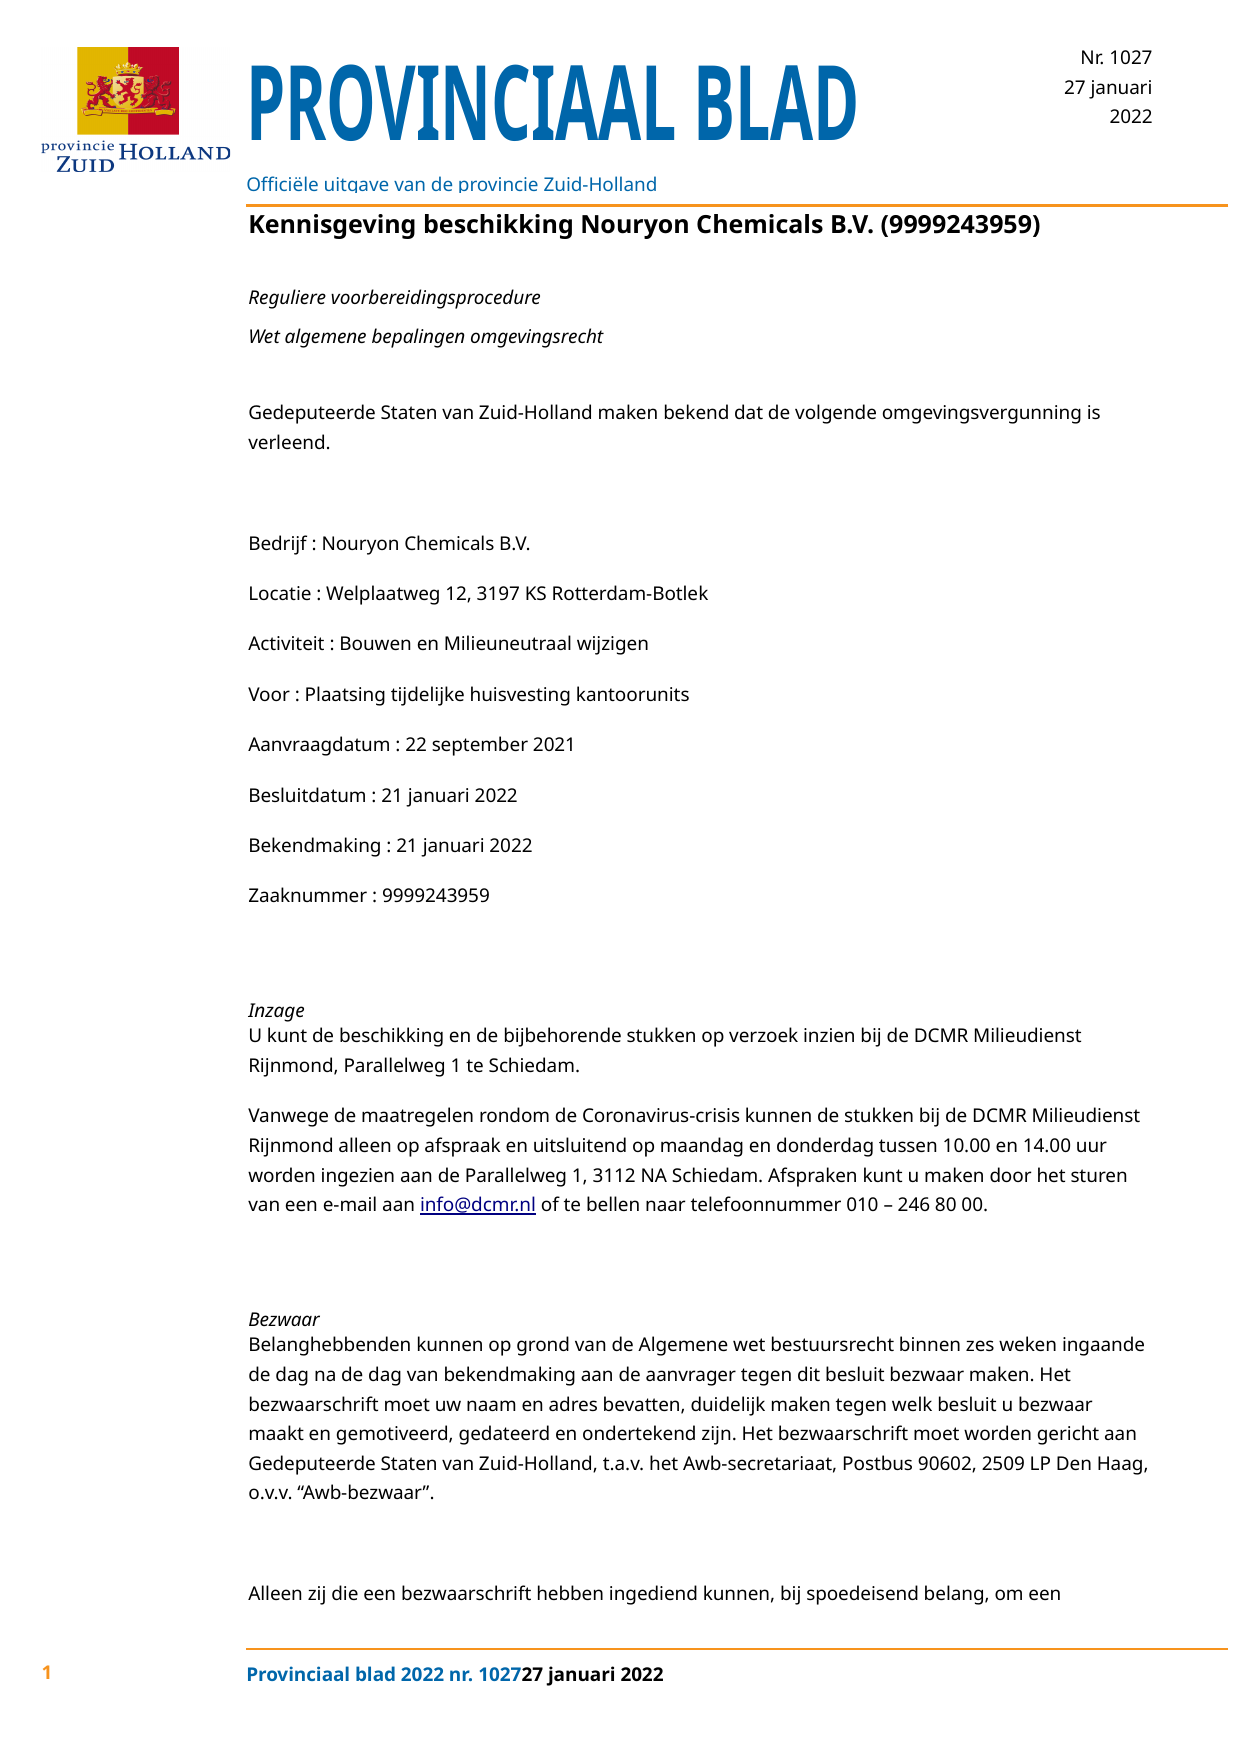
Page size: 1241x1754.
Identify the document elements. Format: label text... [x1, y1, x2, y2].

text Alleen zij die een bezwaarschrift hebben ingediend kunnen, bij spoedeisend belang, om een [248, 1580, 1152, 1606]
text Reguliere voorbereidingsprocedure [248, 284, 1152, 309]
text Vanwege de maatregelen rondom de Coronavirus-crisis kunnen de stukken bij de DCMR Milieudienst Rijnmond alleen op afspraak en uitsluitend op maandag en donderdag tussen 10.00 en 14.00 uur worden ingezien aan de Parallelweg 1, 3112 NA Schiedam. Afspraken kunt u maken door het sturen van een e-mail aan info@dcmr.nl of te bellen naar telefoonnummer 010 – 246 80 00. [248, 1103, 1152, 1217]
text Locatie : Welplaatweg 12, 3197 KS Rotterdam-Botlek [248, 580, 1152, 606]
picture [41, 47, 231, 172]
text Bedrijf : Nouryon Chemicals B.V. [248, 530, 1152, 555]
text Belanghebbenden kunnen op grond van de Algemene wet bestuursrecht binnen zes weken ingaande de dag na de dag van bekendmaking aan de aanvrager tegen dit besluit bezwaar maken. Het bezwaarschrift moet uw naam en adres bevatten, duidelijk maken tegen welk besluit u bezwaar maakt en gemotiveerd, gedateerd en ondertekend zijn. Het bezwaarschrift moet worden gericht aan Gedeputeerde Staten van Zuid-Holland, t.a.v. het Awb-secretariaat, Postbus 90602, 2509 LP Den Haag, o.v.v. “Awb-bezwaar”. [248, 1332, 1152, 1505]
text Bekendmaking : 21 januari 2022 [248, 832, 1152, 858]
text Zaaknummer : 9999243959 [248, 883, 1152, 908]
text Gedeputeerde Staten van Zuid-Holland maken bekend dat de volgende omgevingsvergunning is verleend. [248, 399, 1152, 454]
text Inzage [248, 997, 1152, 1023]
text Besluitdatum : 21 januari 2022 [248, 782, 1152, 807]
text U kunt de beschikking en de bijbehorende stukken op verzoek inzien bij de DCMR Milieudienst Rijnmond, Parallelweg 1 te Schiedam. [248, 1023, 1152, 1078]
text Activiteit : Bouwen en Milieuneutraal wijzigen [248, 631, 1152, 656]
text Bezwaar [248, 1306, 1152, 1332]
text Kennisgeving beschikking Nouryon Chemicals B.V. (9999243959) [248, 207, 1152, 241]
text Aanvraagdatum : 22 september 2021 [248, 731, 1152, 757]
text Wet algemene bepalingen omgevingsrecht [248, 323, 1152, 349]
text Voor : Plaatsing tijdelijke huisvesting kantoorunits [248, 681, 1152, 707]
